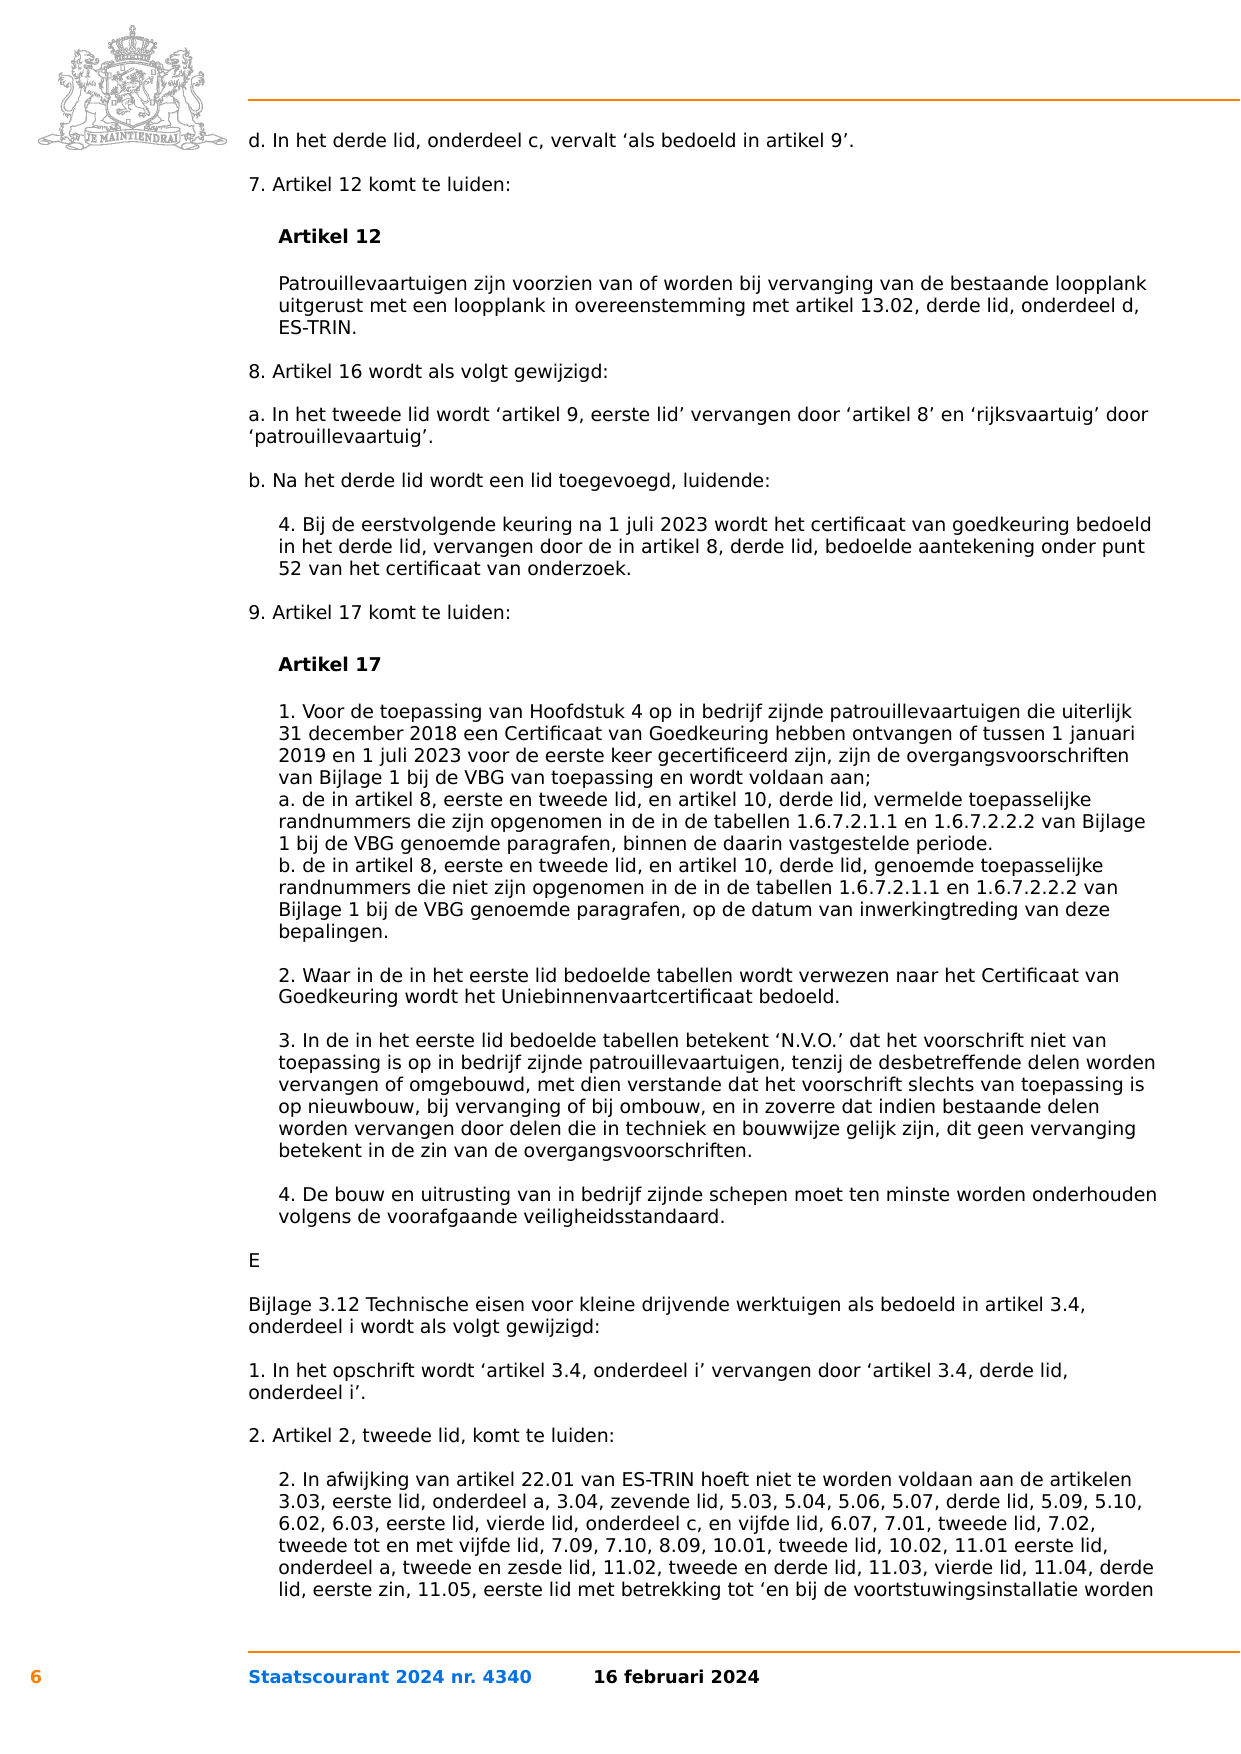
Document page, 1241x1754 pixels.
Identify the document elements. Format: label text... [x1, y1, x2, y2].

text 4. De bouw en uitrusting van in bedrijf zijnde schepen moet ten minste worden onderhouden volgens de voorafgaande veiligheidsstandaard. [278, 1184, 1163, 1228]
text 2. Artikel 2, tweede lid, komt te luiden: [248, 1425, 1163, 1447]
text 9. Artikel 17 komt te luiden: [248, 602, 1163, 624]
text 4. Bij de eerstvolgende keuring na 1 juli 2023 wordt het certificaat van goedkeuring bedoeld in het derde lid, vervangen door de in artikel 8, derde lid, bedoelde aantekening onder punt 52 van het certificaat van onderzoek. [278, 514, 1163, 580]
text 2. Waar in de in het eerste lid bedoelde tabellen wordt verwezen naar het Certificaat van Goedkeuring wordt het Uniebinnenvaartcertificaat bedoeld. [278, 964, 1163, 1008]
text d. In het derde lid, onderdeel c, vervalt ‘als bedoeld in artikel 9’. [248, 130, 1163, 152]
text 1. Voor de toepassing van Hoofdstuk 4 op in bedrijf zijnde patrouillevaartuigen die uiterlijk 31 december 2018 een Certificaat van Goedkeuring hebben ontvangen of tussen 1 januari 2019 en 1 juli 2023 voor de eerste keer gecertificeerd zijn, zijn de overgangsvoorschriften van Bijlage 1 bij de VBG van toepassing en wordt voldaan aan; [278, 701, 1163, 789]
text Bijlage 3.12 Technische eisen voor kleine drijvende werktuigen als bedoeld in artikel 3.4, onderdeel i wordt als volgt gewijzigd: [248, 1294, 1163, 1338]
text E [248, 1250, 1163, 1272]
text a. de in artikel 8, eerste en tweede lid, en artikel 10, derde lid, vermelde toepasselijke randnummers die zijn opgenomen in de in de tabellen 1.6.7.2.1.1 en 1.6.7.2.2.2 van Bijlage 1 bij de VBG genoemde paragrafen, binnen de daarin vastgestelde periode. [278, 789, 1163, 855]
text b. Na het derde lid wordt een lid toegevoegd, luidende: [248, 470, 1163, 492]
text 2. In afwijking van artikel 22.01 van ES-TRIN hoeft niet te worden voldaan aan de artikelen 3.03, eerste lid, onderdeel a, 3.04, zevende lid, 5.03, 5.04, 5.06, 5.07, derde lid, 5.09, 5.10, 6.02, 6.03, eerste lid, vierde lid, onderdeel c, en vijfde lid, 6.07, 7.01, tweede lid, 7.02, tweede tot en met vijfde lid, 7.09, 7.10, 8.09, 10.01, tweede lid, 10.02, 11.01 eerste lid, onderdeel a, tweede en zesde lid, 11.02, tweede en derde lid, 11.03, vierde lid, 11.04, derde lid, eerste zin, 11.05, eerste lid met betrekking tot ‘en bij de voortstuwingsinstallatie worden [278, 1469, 1163, 1601]
text Patrouillevaartuigen zijn voorzien van of worden bij vervanging van de bestaande loopplank uitgerust met een loopplank in overeenstemming met artikel 13.02, derde lid, onderdeel d, ES-TRIN. [278, 273, 1163, 339]
text 7. Artikel 12 komt te luiden: [248, 174, 1163, 196]
picture [38, 25, 227, 150]
text 1. In het opschrift wordt ‘artikel 3.4, onderdeel i’ vervangen door ‘artikel 3.4, derde lid, onderdeel i’. [248, 1359, 1163, 1403]
subtitle Artikel 12 [278, 226, 1163, 248]
text b. de in artikel 8, eerste en tweede lid, en artikel 10, derde lid, genoemde toepasselijke randnummers die niet zijn opgenomen in de in de tabellen 1.6.7.2.1.1 en 1.6.7.2.2.2 van Bijlage 1 bij de VBG genoemde paragrafen, op de datum van inwerkingtreding van deze bepalingen. [278, 855, 1163, 943]
subtitle Artikel 17 [278, 654, 1163, 676]
text a. In het tweede lid wordt ‘artikel 9, eerste lid’ vervangen door ‘artikel 8’ en ‘rijksvaartuig’ door ‘patrouillevaartuig’. [248, 404, 1163, 448]
text 3. In de in het eerste lid bedoelde tabellen betekent ‘N.V.O.’ dat het voorschrift niet van toepassing is op in bedrijf zijnde patrouillevaartuigen, tenzij de desbetreffende delen worden vervangen of omgebouwd, met dien verstande dat het voorschrift slechts van toepassing is op nieuwbouw, bij vervanging of bij ombouw, en in zoverre dat indien bestaande delen worden vervangen door delen die in techniek en bouwwijze gelijk zijn, dit geen vervanging betekent in de zin van de overgangsvoorschriften. [278, 1030, 1163, 1162]
text 8. Artikel 16 wordt als volgt gewijzigd: [248, 361, 1163, 382]
